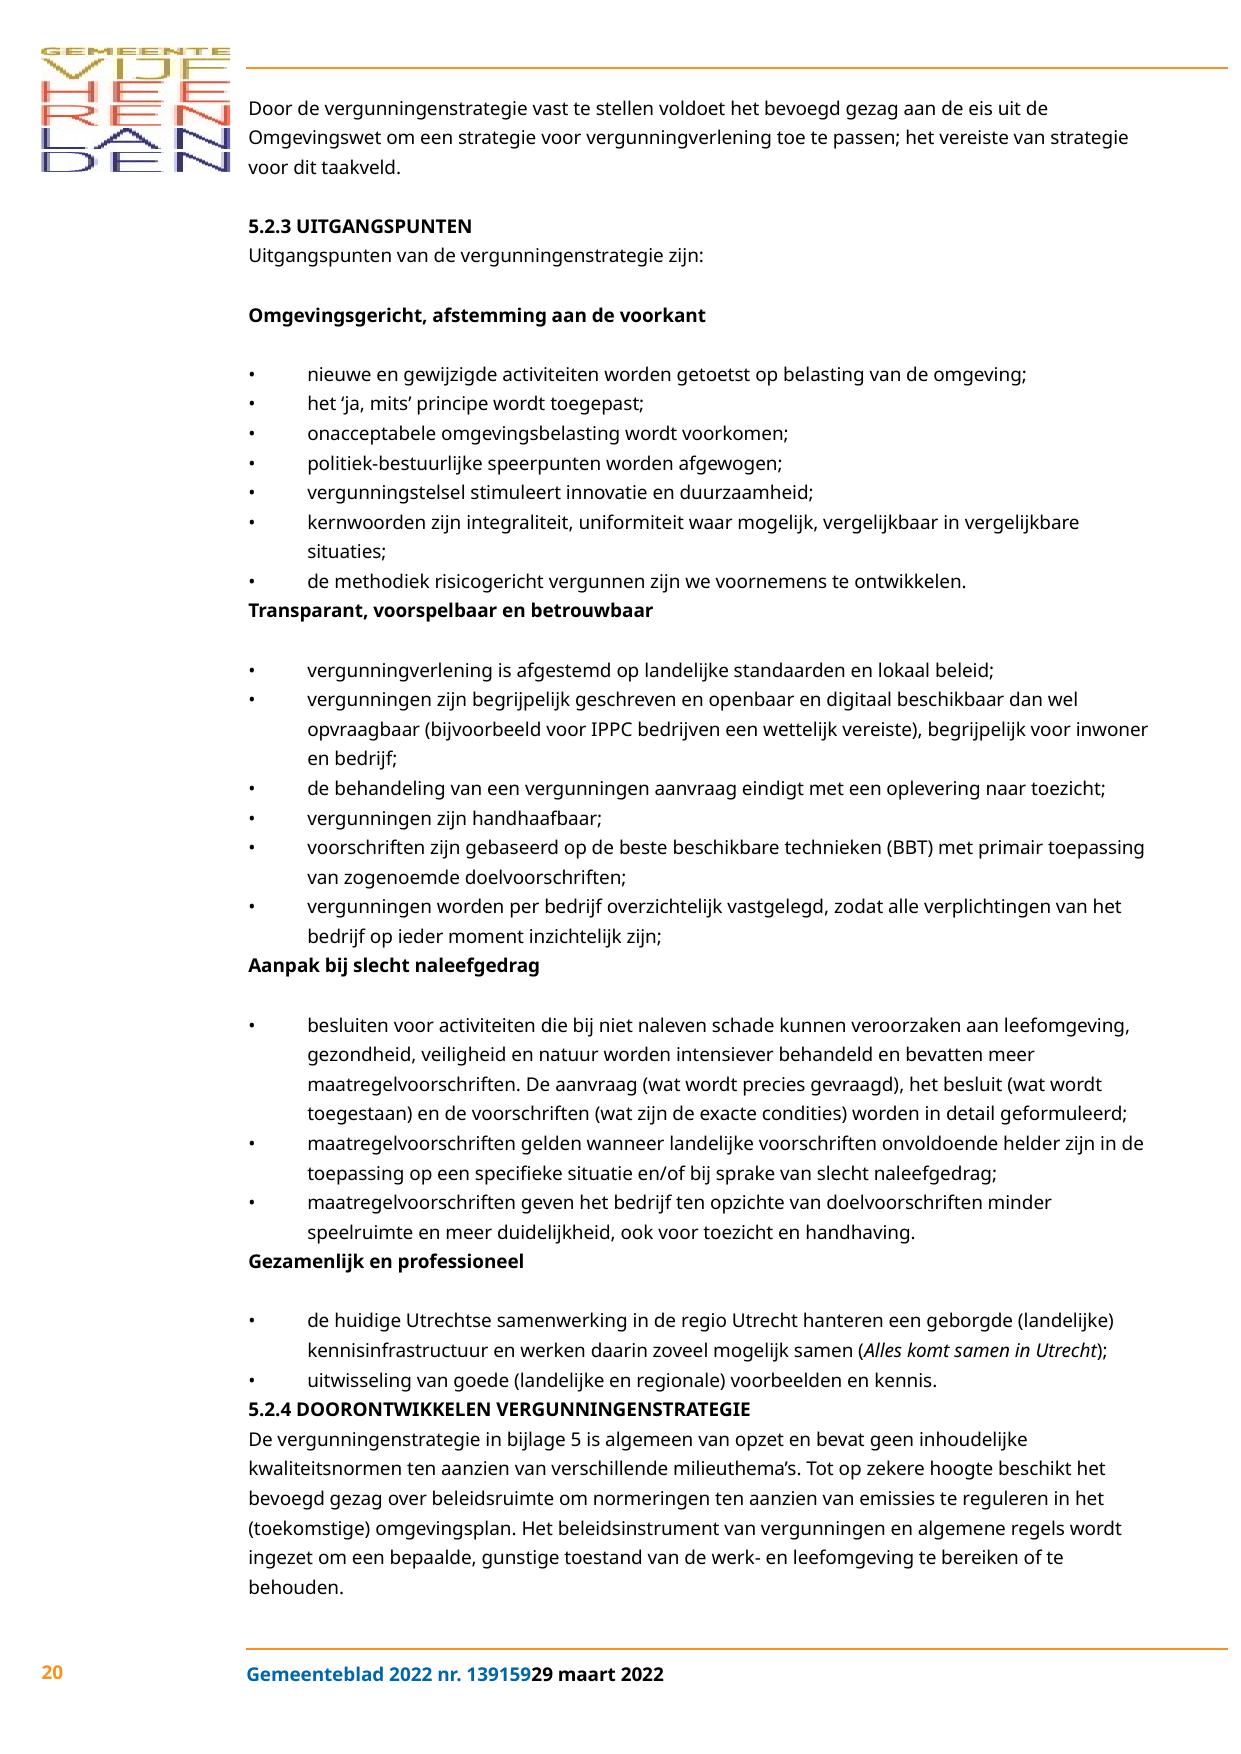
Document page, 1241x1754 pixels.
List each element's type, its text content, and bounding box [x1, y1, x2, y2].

text Aanpak bij slecht naleefgedrag [248, 953, 1152, 978]
list uitwisseling van goede (landelijke en regionale) voorbeelden en kennis. [248, 1367, 1152, 1393]
list vergunningverlening is afgestemd op landelijke standaarden en lokaal beleid; [248, 657, 1152, 683]
text Uitgangspunten van de vergunningenstrategie zijn: [248, 243, 1152, 268]
list de huidige Utrechtse samenwerking in de regio Utrecht hanteren een geborgde (landelijke) kennisinfrastructuur en werken daarin zoveel mogelijk samen (Alles komt samen in Utrecht); [248, 1308, 1152, 1363]
list vergunningen zijn begrijpelijk geschreven en openbaar en digitaal beschikbaar dan wel opvraagbaar (bijvoorbeeld voor IPPC bedrijven een wettelijk vereiste), begrijpelijk voor inwoner en bedrijf; [248, 686, 1152, 771]
list nieuwe en gewijzigde activiteiten worden getoetst op belasting van de omgeving; [248, 361, 1152, 387]
text 5.2.4 DOORONTWIKKELEN VERGUNNINGENSTRATEGIE [248, 1396, 1152, 1422]
text De vergunningenstrategie in bijlage 5 is algemeen van opzet en bevat geen inhoudelijke kwaliteitsnormen ten aanzien van verschillende milieuthema’s. Tot op zekere hoogte beschikt het bevoegd gezag over beleidsruimte om normeringen ten aanzien van emissies te reguleren in het (toekomstige) omgevingsplan. Het beleidsinstrument van vergunningen en algemene regels wordt ingezet om een bepaalde, gunstige toestand van de werk- en leefomgeving te bereiken of te behouden. [248, 1426, 1152, 1600]
list politiek-bestuurlijke speerpunten worden afgewogen; [248, 450, 1152, 476]
list vergunningen worden per bedrijf overzichtelijk vastgelegd, zodat alle verplichtingen van het bedrijf op ieder moment inzichtelijk zijn; [248, 893, 1152, 949]
picture [41, 47, 231, 172]
text 5.2.3 UITGANGSPUNTEN [248, 213, 1152, 239]
list het ‘ja, mits’ principe wordt toegepast; [248, 391, 1152, 416]
list kernwoorden zijn integraliteit, uniformiteit waar mogelijk, vergelijkbaar in vergelijkbare situaties; [248, 509, 1152, 564]
list onacceptabele omgevingsbelasting wordt voorkomen; [248, 420, 1152, 446]
list maatregelvoorschriften gelden wanneer landelijke voorschriften onvoldoende helder zijn in de toepassing op een specifieke situatie en/of bij sprake van slecht naleefgedrag; [248, 1130, 1152, 1186]
text Transparant, voorspelbaar en betrouwbaar [248, 598, 1152, 623]
list voorschriften zijn gebaseerd op de beste beschikbare technieken (BBT) met primair toepassing van zogenoemde doelvoorschriften; [248, 834, 1152, 890]
list vergunningstelsel stimuleert innovatie en duurzaamheid; [248, 479, 1152, 505]
list maatregelvoorschriften geven het bedrijf ten opzichte van doelvoorschriften minder speelruimte en meer duidelijkheid, ook voor toezicht en handhaving. [248, 1189, 1152, 1245]
text Gezamenlijk en professioneel [248, 1248, 1152, 1274]
text Door de vergunningenstrategie vast te stellen voldoet het bevoegd gezag aan de eis uit de Omgevingswet om een strategie voor vergunningverlening toe te passen; het vereiste van strategie voor dit taakveld. [248, 95, 1152, 180]
list vergunningen zijn handhaafbaar; [248, 805, 1152, 831]
text Omgevingsgericht, afstemming aan de voorkant [248, 302, 1152, 328]
list de methodiek risicogericht vergunnen zijn we voornemens te ontwikkelen. [248, 568, 1152, 594]
list besluiten voor activiteiten die bij niet naleven schade kunnen veroorzaken aan leefomgeving, gezondheid, veiligheid en natuur worden intensiever behandeld en bevatten meer maatregelvoorschriften. De aanvraag (wat wordt precies gevraagd), het besluit (wat wordt toegestaan) en de voorschriften (wat zijn de exacte condities) worden in detail geformuleerd; [248, 1012, 1152, 1126]
list de behandeling van een vergunningen aanvraag eindigt met een oplevering naar toezicht; [248, 775, 1152, 801]
